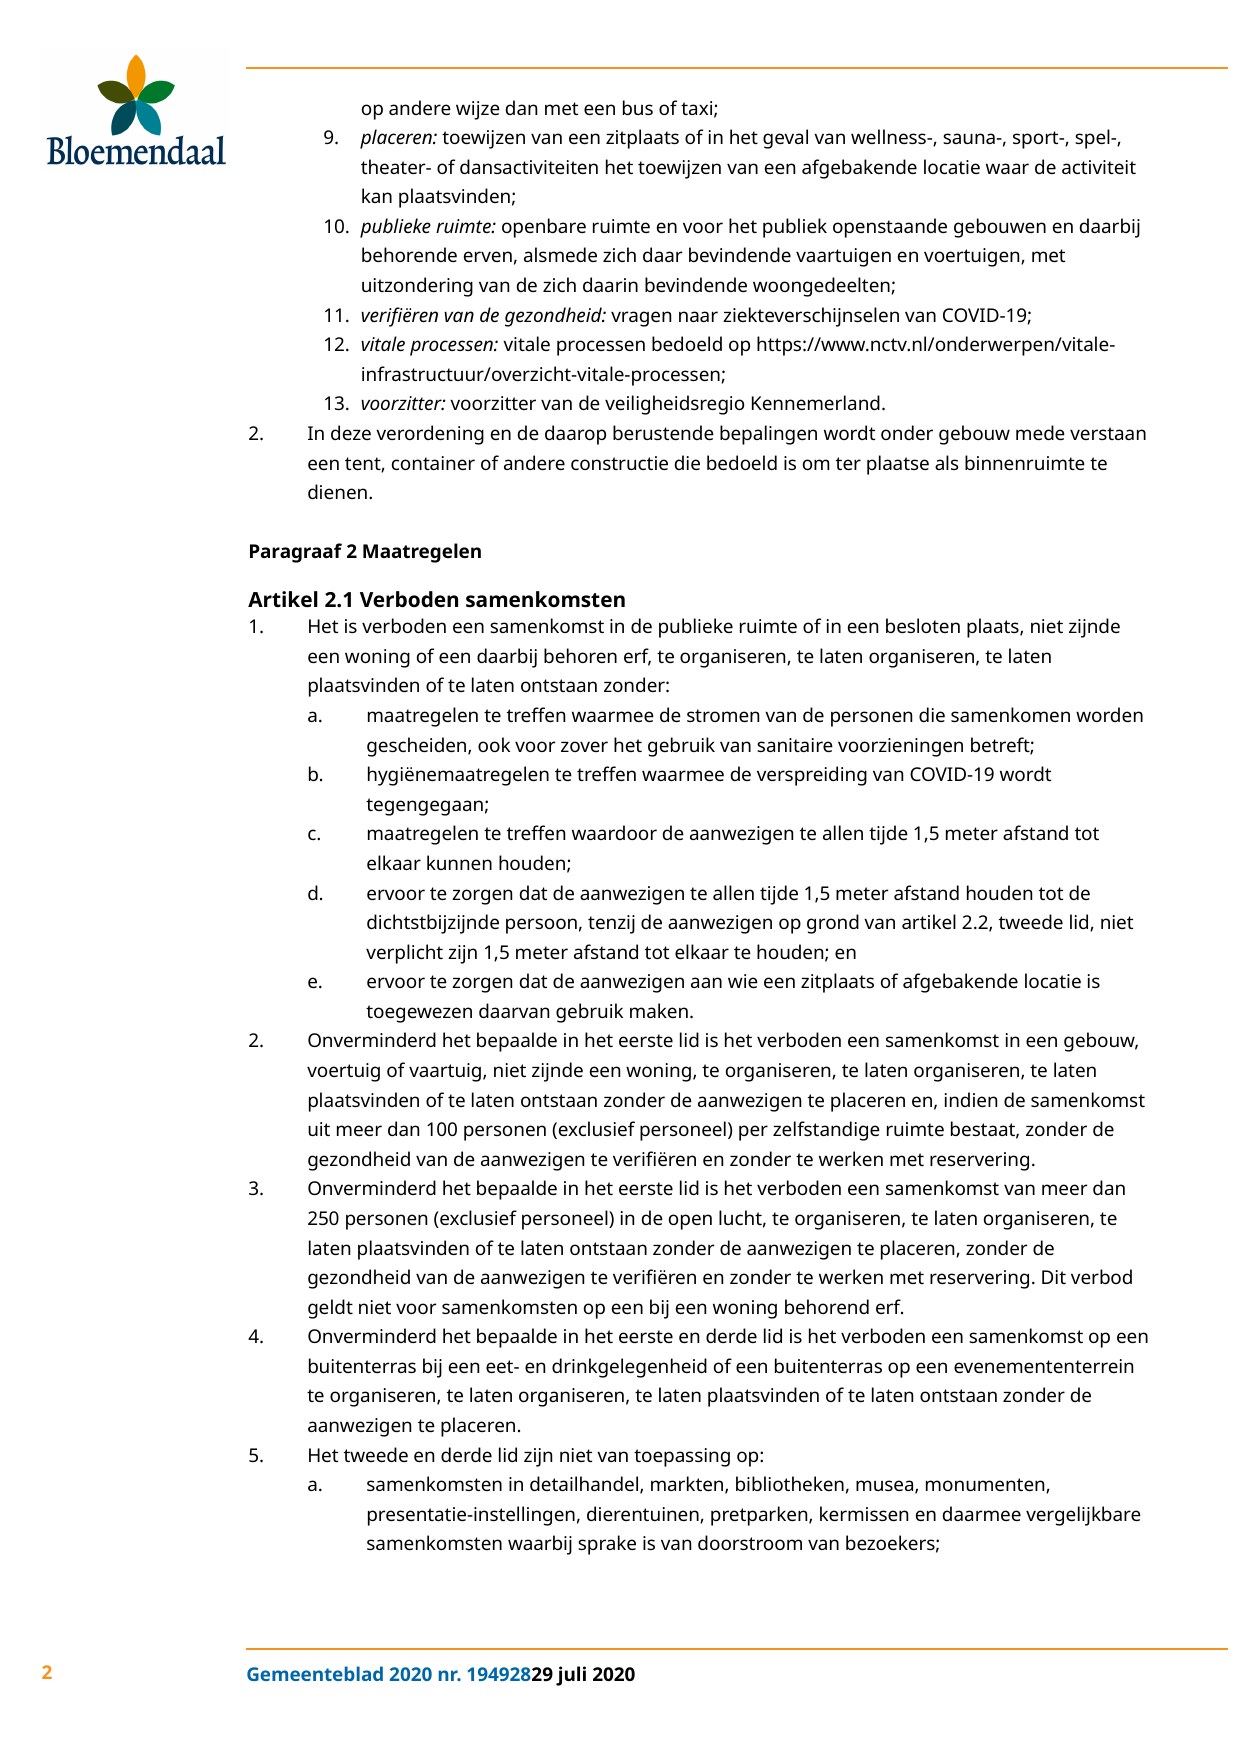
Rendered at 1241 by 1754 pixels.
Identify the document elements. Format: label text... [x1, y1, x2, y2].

picture [41, 47, 231, 172]
list Onverminderd het bepaalde in het eerste en derde lid is het verboden een samenkomst op een buitenterras bij een eet- en drinkgelegenheid of een buitenterras op een evenemententerrein te organiseren, te laten organiseren, te laten plaatsvinden of te laten ontstaan zonder de aanwezigen te placeren. [248, 1323, 1152, 1438]
list Het is verboden een samenkomst in de publieke ruimte of in een besloten plaats, niet zijnde een woning of een daarbij behoren erf, te organiseren, te laten organiseren, te laten plaatsvinden of te laten ontstaan zonder: [248, 613, 1152, 698]
list Onverminderd het bepaalde in het eerste lid is het verboden een samenkomst van meer dan 250 personen (exclusief personeel) in de open lucht, te organiseren, te laten organiseren, te laten plaatsvinden of te laten ontstaan zonder de aanwezigen te placeren, zonder de gezondheid van de aanwezigen te verifiëren en zonder te werken met reservering. Dit verbod geldt niet voor samenkomsten op een bij een woning behorend erf. [248, 1176, 1152, 1320]
list samenkomsten in detailhandel, markten, bibliotheken, musea, monumenten, presentatie-instellingen, dierentuinen, pretparken, kermissen en daarmee vergelijkbare samenkomsten waarbij sprake is van doorstroom van bezoekers; [307, 1471, 1152, 1556]
list maatregelen te treffen waardoor de aanwezigen te allen tijde 1,5 meter afstand tot elkaar kunnen houden; [307, 821, 1152, 876]
list ervoor te zorgen dat de aanwezigen te allen tijde 1,5 meter afstand houden tot de dichtstbijzijnde persoon, tenzij de aanwezigen op grond van artikel 2.2, tweede lid, niet verplicht zijn 1,5 meter afstand tot elkaar te houden; en [307, 880, 1152, 965]
text Artikel 2.1 Verboden samenkomsten [248, 585, 1152, 613]
list placeren: toewijzen van een zitplaats of in het geval van wellness-, sauna-, sport-, spel-, theater- of dansactiviteiten het toewijzen van een afgebakende locatie waar de activiteit kan plaatsvinden; [323, 124, 1152, 209]
list ervoor te zorgen dat de aanwezigen aan wie een zitplaats of afgebakende locatie is toegewezen daarvan gebruik maken. [307, 968, 1152, 1024]
list Het tweede en derde lid zijn niet van toepassing op: [248, 1442, 1152, 1468]
list maatregelen te treffen waarmee de stromen van de personen die samenkomen worden gescheiden, ook voor zover het gebruik van sanitaire voorzieningen betreft; [307, 702, 1152, 758]
list vitale processen: vitale processen bedoeld op https://www.nctv.nl/onderwerpen/vitale-infrastructuur/overzicht-vitale-processen; [323, 331, 1152, 387]
list hygiënemaatregelen te treffen waarmee de verspreiding van COVID-19 wordt tegengegaan; [307, 761, 1152, 817]
text Paragraaf 2 Maatregelen [248, 538, 1152, 564]
list publieke ruimte: openbare ruimte en voor het publiek openstaande gebouwen en daarbij behorende erven, alsmede zich daar bevindende vaartuigen en voertuigen, met uitzondering van de zich daarin bevindende woongedeelten; [323, 213, 1152, 298]
list In deze verordening en de daarop berustende bepalingen wordt onder gebouw mede verstaan een tent, container of andere constructie die bedoeld is om ter plaatse als binnenruimte te dienen. [248, 420, 1152, 505]
list voorzitter: voorzitter van de veiligheidsregio Kennemerland. [323, 391, 1152, 416]
list op andere wijze dan met een bus of taxi; [323, 95, 1152, 121]
list verifiëren van de gezondheid: vragen naar ziekteverschijnselen van COVID-19; [323, 302, 1152, 328]
list Onverminderd het bepaalde in het eerste lid is het verboden een samenkomst in een gebouw, voertuig of vaartuig, niet zijnde een woning, te organiseren, te laten organiseren, te laten plaatsvinden of te laten ontstaan zonder de aanwezigen te placeren en, indien de samenkomst uit meer dan 100 personen (exclusief personeel) per zelfstandige ruimte bestaat, zonder de gezondheid van de aanwezigen te verifiëren en zonder te werken met reservering. [248, 1028, 1152, 1172]
